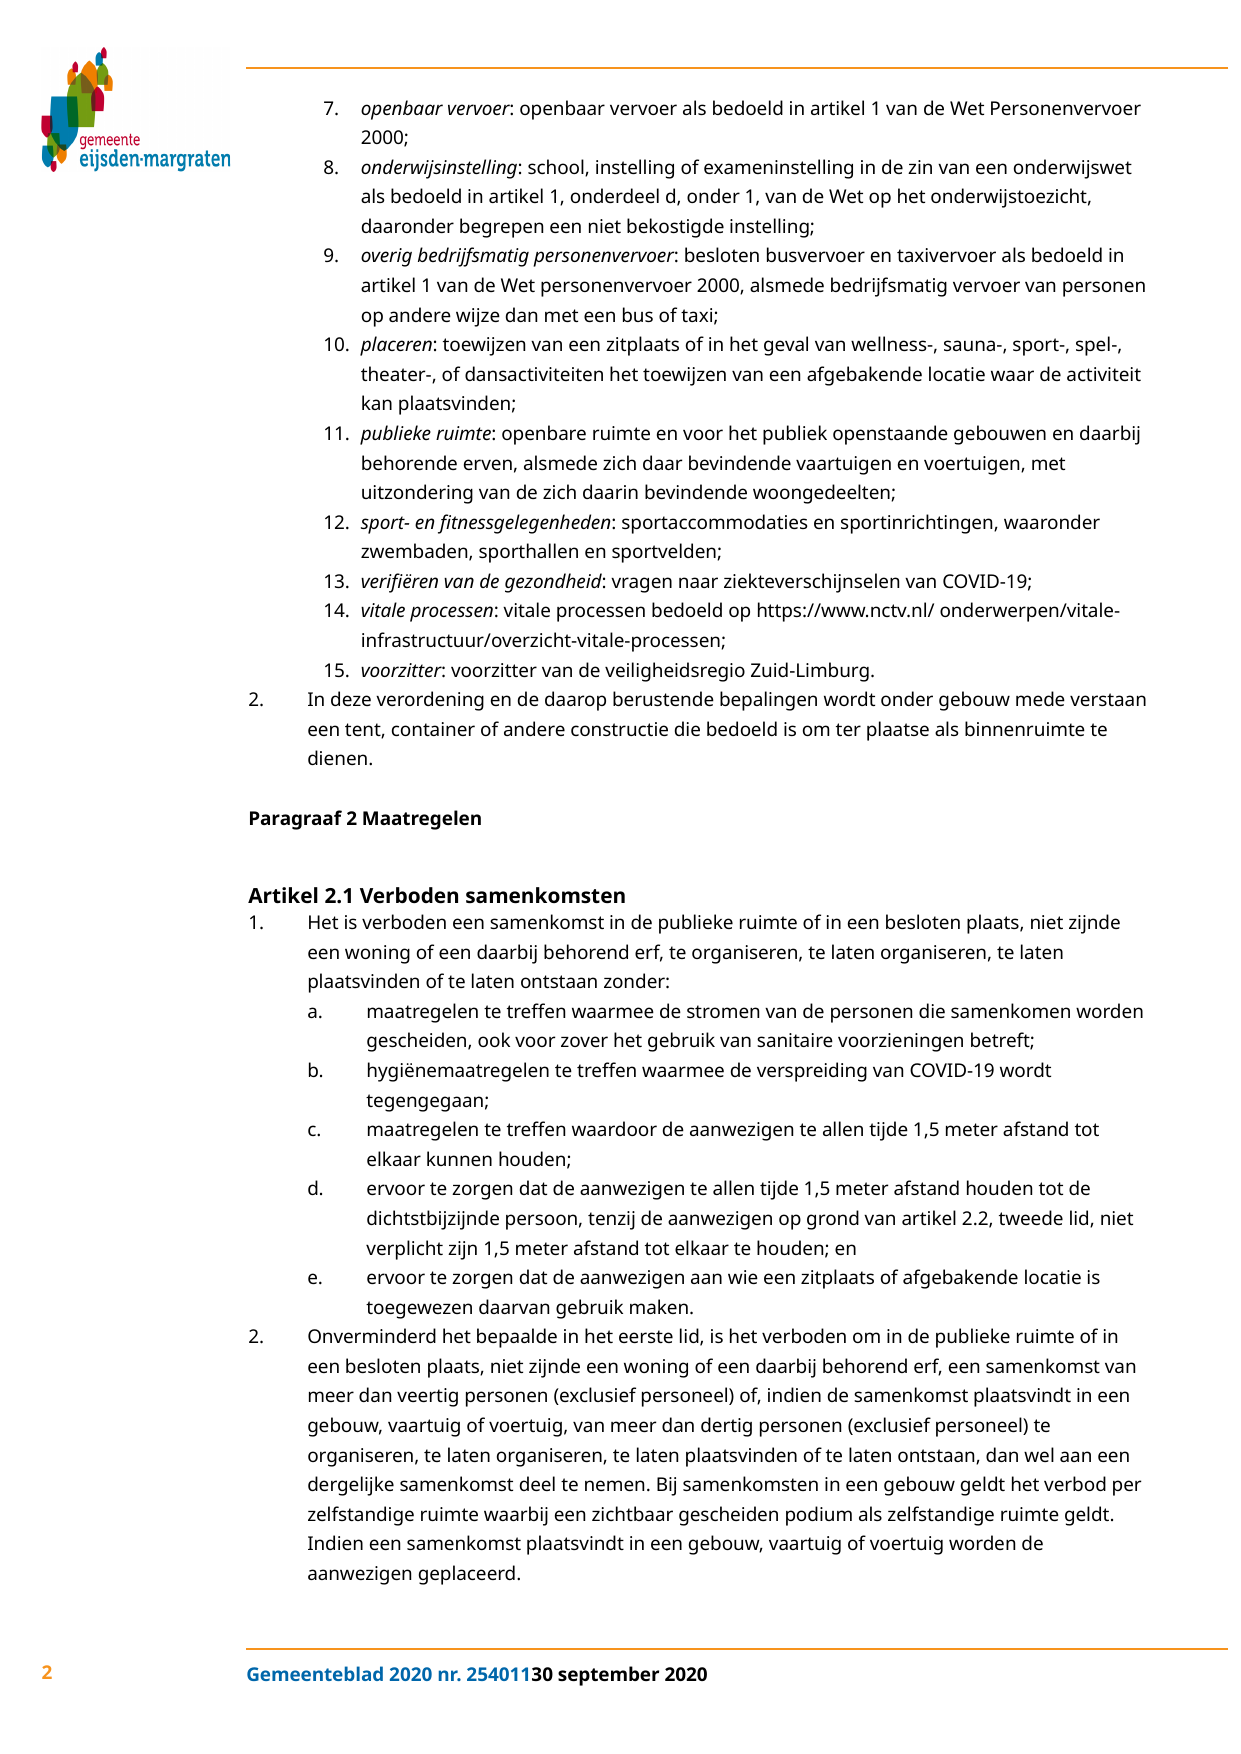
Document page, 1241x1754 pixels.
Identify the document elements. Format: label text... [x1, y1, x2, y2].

list maatregelen te treffen waarmee de stromen van de personen die samenkomen worden gescheiden, ook voor zover het gebruik van sanitaire voorzieningen betreft; [307, 998, 1152, 1053]
list vitale processen: vitale processen bedoeld op https://www.nctv.nl/ onderwerpen/vitale-infrastructuur/overzicht-vitale-processen; [323, 598, 1152, 653]
list placeren: toewijzen van een zitplaats of in het geval van wellness-, sauna-, sport-, spel-, theater-, of dansactiviteiten het toewijzen van een afgebakende locatie waar de activiteit kan plaatsvinden; [323, 331, 1152, 416]
picture [41, 47, 231, 172]
list ervoor te zorgen dat de aanwezigen aan wie een zitplaats of afgebakende locatie is toegewezen daarvan gebruik maken. [307, 1264, 1152, 1320]
list In deze verordening en de daarop berustende bepalingen wordt onder gebouw mede verstaan een tent, container of andere constructie die bedoeld is om ter plaatse als binnenruimte te dienen. [248, 686, 1152, 771]
list Onverminderd het bepaalde in het eerste lid, is het verboden om in de publieke ruimte of in een besloten plaats, niet zijnde een woning of een daarbij behorend erf, een samenkomst van meer dan veertig personen (exclusief personeel) of, indien de samenkomst plaatsvindt in een gebouw, vaartuig of voertuig, van meer dan dertig personen (exclusief personeel) te organiseren, te laten organiseren, te laten plaatsvinden of te laten ontstaan, dan wel aan een dergelijke samenkomst deel te nemen. Bij samenkomsten in een gebouw geldt het verbod per zelfstandige ruimte waarbij een zichtbaar gescheiden podium als zelfstandige ruimte geldt. Indien een samenkomst plaatsvindt in een gebouw, vaartuig of voertuig worden de aanwezigen geplaceerd. [248, 1323, 1152, 1586]
list overig bedrijfsmatig personenvervoer: besloten busvervoer en taxivervoer als bedoeld in artikel 1 van de Wet personenvervoer 2000, alsmede bedrijfsmatig vervoer van personen op andere wijze dan met een bus of taxi; [323, 243, 1152, 328]
text Artikel 2.1 Verboden samenkomsten [248, 881, 1152, 909]
list onderwijsinstelling: school, instelling of exameninstelling in de zin van een onderwijswet als bedoeld in artikel 1, onderdeel d, onder 1, van de Wet op het onderwijstoezicht, daaronder begrepen een niet bekostigde instelling; [323, 154, 1152, 239]
list Het is verboden een samenkomst in de publieke ruimte of in een besloten plaats, niet zijnde een woning of een daarbij behorend erf, te organiseren, te laten organiseren, te laten plaatsvinden of te laten ontstaan zonder: [248, 909, 1152, 994]
list voorzitter: voorzitter van de veiligheidsregio Zuid-Limburg. [323, 657, 1152, 683]
list maatregelen te treffen waardoor de aanwezigen te allen tijde 1,5 meter afstand tot elkaar kunnen houden; [307, 1116, 1152, 1172]
list hygiënemaatregelen te treffen waarmee de verspreiding van COVID-19 wordt tegengegaan; [307, 1057, 1152, 1113]
list sport- en fitnessgelegenheden: sportaccommodaties en sportinrichtingen, waaronder zwembaden, sporthallen en sportvelden; [323, 509, 1152, 564]
list publieke ruimte: openbare ruimte en voor het publiek openstaande gebouwen en daarbij behorende erven, alsmede zich daar bevindende vaartuigen en voertuigen, met uitzondering van de zich daarin bevindende woongedeelten; [323, 420, 1152, 505]
list verifiëren van de gezondheid: vragen naar ziekteverschijnselen van COVID-19; [323, 568, 1152, 594]
text Paragraaf 2 Maatregelen [248, 805, 1152, 831]
list openbaar vervoer: openbaar vervoer als bedoeld in artikel 1 van de Wet Personenvervoer 2000; [323, 95, 1152, 150]
list ervoor te zorgen dat de aanwezigen te allen tijde 1,5 meter afstand houden tot de dichtstbijzijnde persoon, tenzij de aanwezigen op grond van artikel 2.2, tweede lid, niet verplicht zijn 1,5 meter afstand tot elkaar te houden; en [307, 1176, 1152, 1261]
